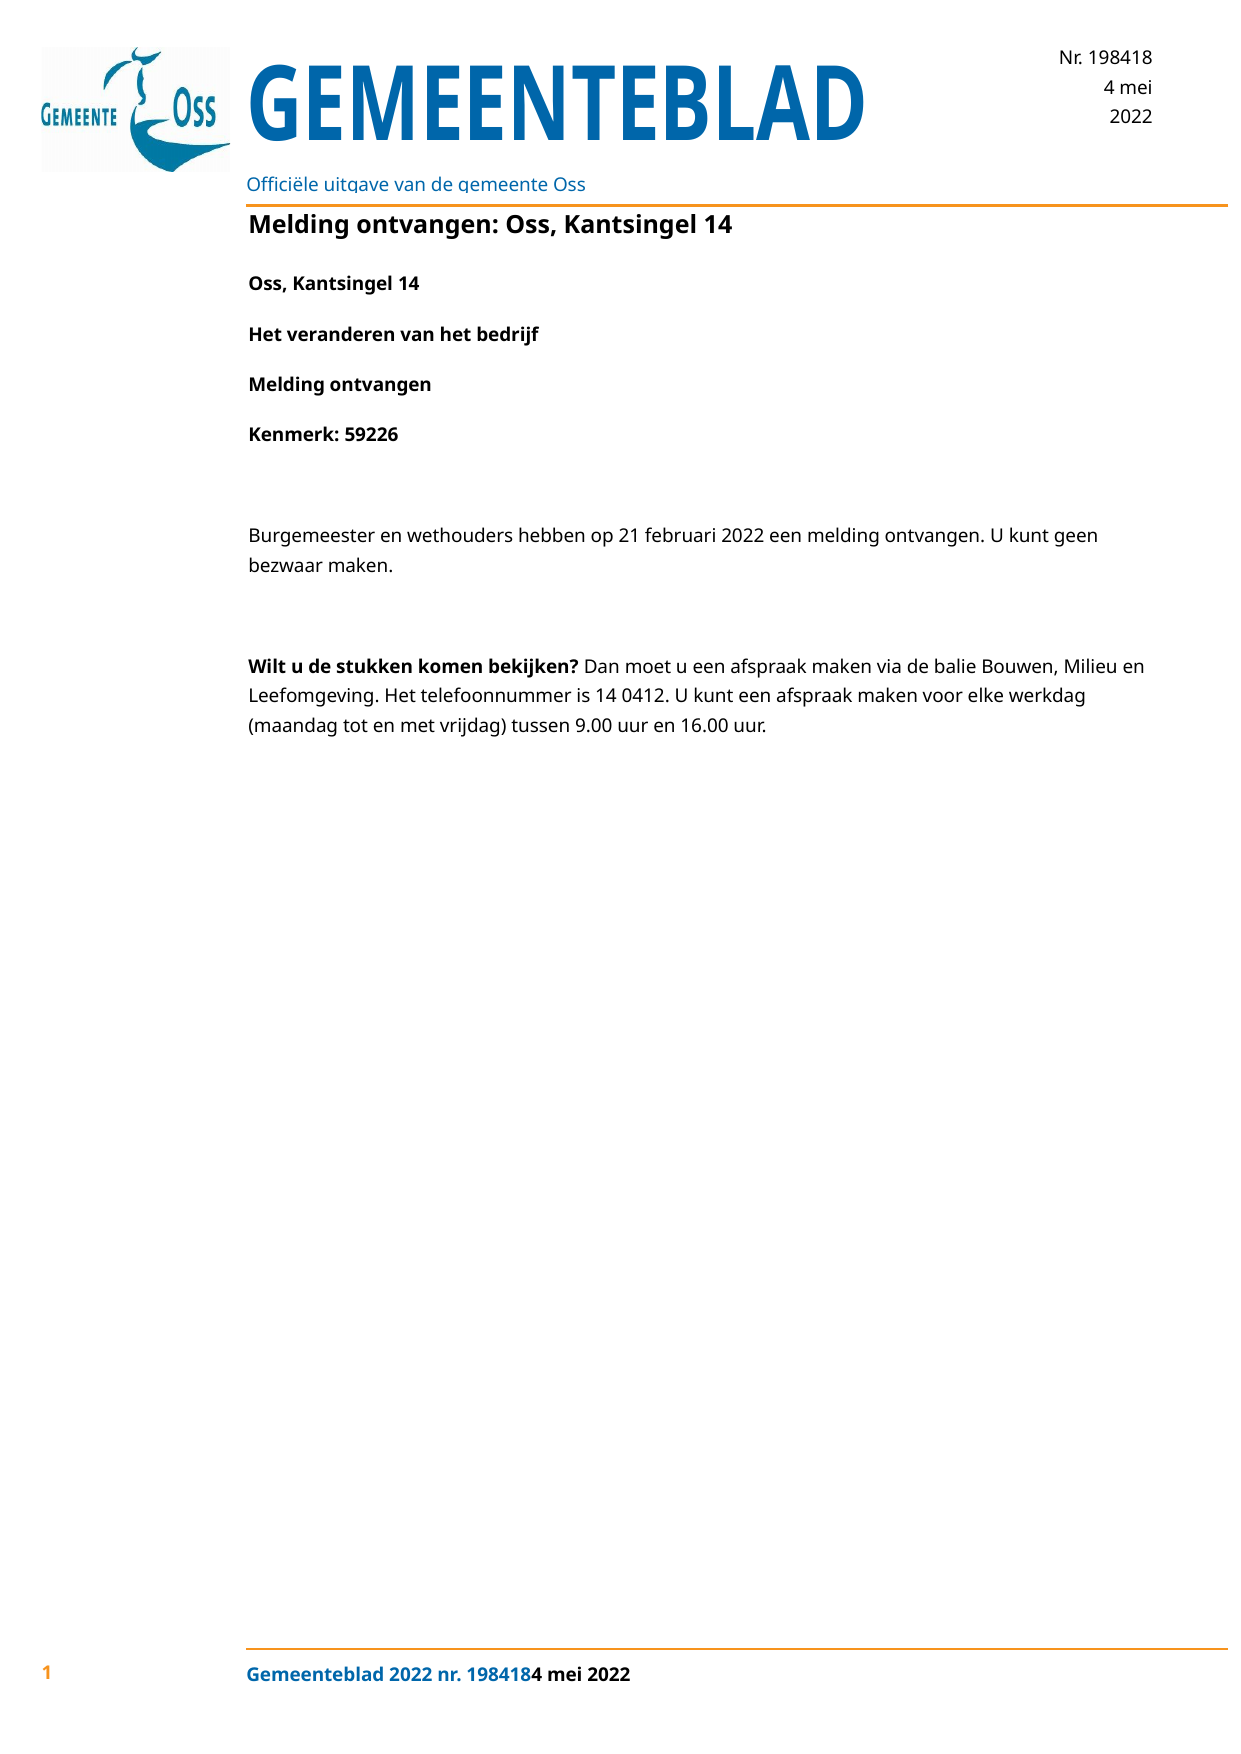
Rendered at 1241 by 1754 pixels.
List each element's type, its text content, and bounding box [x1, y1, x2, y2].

text Het veranderen van het bedrijf [248, 321, 1152, 346]
picture [41, 47, 231, 172]
text Melding ontvangen: Oss, Kantsingel 14 [248, 207, 1152, 241]
text Burgemeester en wethouders hebben op 21 februari 2022 een melding ontvangen. U kunt geen bezwaar maken. [248, 522, 1152, 578]
text Kenmerk: 59226 [248, 422, 1152, 447]
text Wilt u de stukken komen bekijken? Dan moet u een afspraak maken via de balie Bouwen, Milieu en Leefomgeving. Het telefoonnummer is 14 0412. U kunt een afspraak maken voor elke werkdag (maandag tot en met vrijdag) tussen 9.00 uur en 16.00 uur. [248, 653, 1152, 738]
text Oss, Kantsingel 14 [248, 270, 1152, 296]
text Melding ontvangen [248, 371, 1152, 397]
